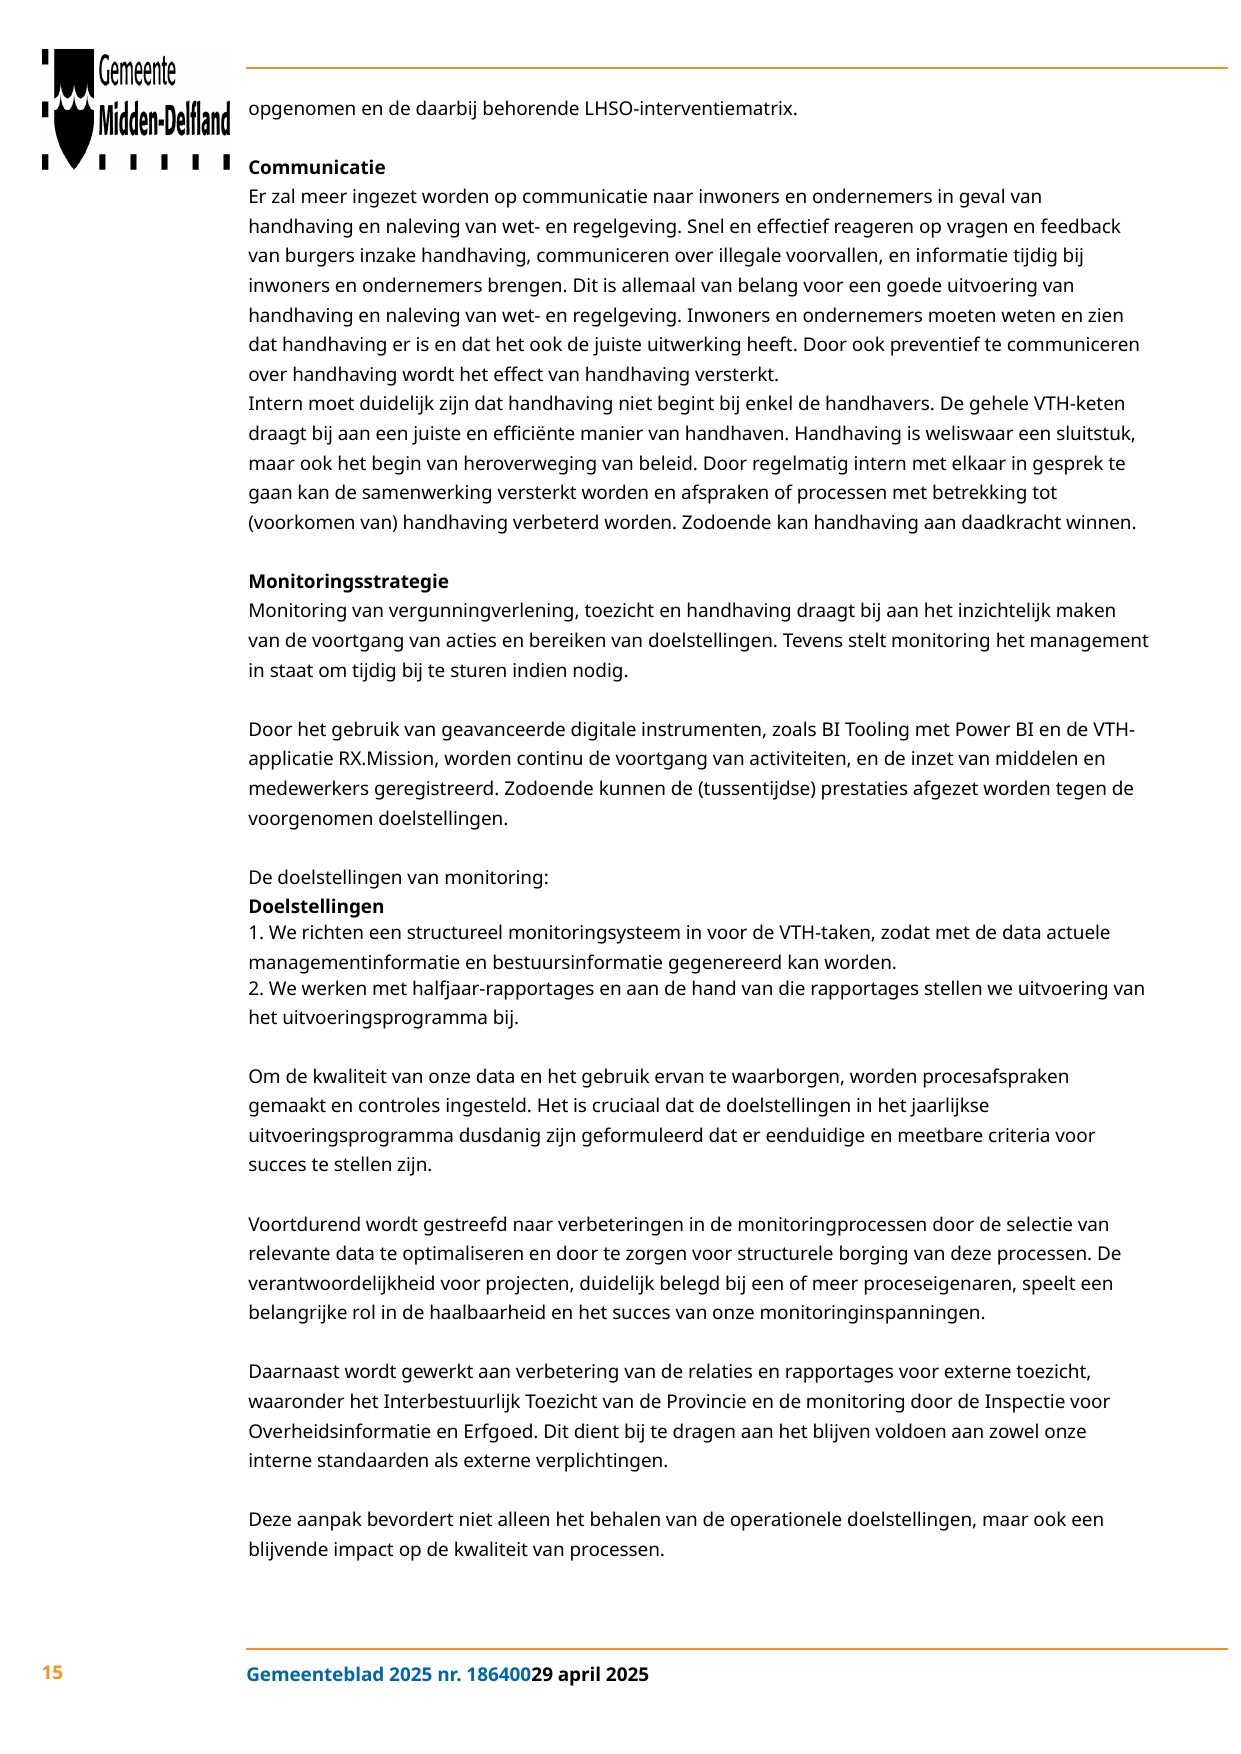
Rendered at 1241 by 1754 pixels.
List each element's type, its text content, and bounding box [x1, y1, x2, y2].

text Voortdurend wordt gestreefd naar verbeteringen in de monitoringprocessen door de selectie van relevante data te optimaliseren en door te zorgen voor structurele borging van deze processen. De verantwoordelijkheid voor projecten, duidelijk belegd bij een of meer proceseigenaren, speelt een belangrijke rol in de haalbaarheid en het succes van onze monitoringinspanningen. [248, 1211, 1152, 1325]
text De doelstellingen van monitoring: [248, 864, 1152, 890]
text Intern moet duidelijk zijn dat handhaving niet begint bij enkel de handhavers. De gehele VTH-keten draagt bij aan een juiste en efficiënte manier van handhaven. Handhaving is weliswaar een sluitstuk, maar ook het begin van heroverweging van beleid. Door regelmatig intern met elkaar in gesprek te gaan kan de samenwerking versterkt worden en afspraken of processen met betrekking tot (voorkomen van) handhaving verbeterd worden. Zodoende kan handhaving aan daadkracht winnen. [248, 391, 1152, 535]
text opgenomen en de daarbij behorende LHSO-interventiematrix. [248, 95, 1152, 121]
picture [41, 47, 231, 172]
table_cell 2. We werken met halfjaar-rapportages en aan de hand van die rapportages stellen we uitvoering van het uitvoeringsprogramma bij. [248, 975, 1152, 1030]
text Om de kwaliteit van onze data en het gebruik ervan te waarborgen, worden procesafspraken gemaakt en controles ingesteld. Het is cruciaal dat de doelstellingen in het jaarlijkse uitvoeringsprogramma dusdanig zijn geformuleerd dat er eenduidige en meetbare criteria voor succes te stellen zijn. [248, 1063, 1152, 1177]
text Daarnaast wordt gewerkt aan verbetering van de relaties en rapportages voor externe toezicht, waaronder het Interbestuurlijk Toezicht van de Provincie en de monitoring door de Inspectie voor Overheidsinformatie en Erfgoed. Dit dient bij te dragen aan het blijven voldoen aan zowel onze interne standaarden als externe verplichtingen. [248, 1359, 1152, 1473]
text Door het gebruik van geavanceerde digitale instrumenten, zoals BI Tooling met Power BI en de VTH-applicatie RX.Mission, worden continu de voortgang van activiteiten, en de inzet van middelen en medewerkers geregistreerd. Zodoende kunnen de (tussentijdse) prestaties afgezet worden tegen de voorgenomen doelstellingen. [248, 716, 1152, 831]
text Er zal meer ingezet worden op communicatie naar inwoners en ondernemers in geval van handhaving en naleving van wet- en regelgeving. Snel en effectief reageren op vragen en feedback van burgers inzake handhaving, communiceren over illegale voorvallen, en informatie tijdig bij inwoners en ondernemers brengen. Dit is allemaal van belang voor een goede uitvoering van handhaving en naleving van wet- en regelgeving. Inwoners en ondernemers moeten weten en zien dat handhaving er is en dat het ook de juiste uitwerking heeft. Door ook preventief te communiceren over handhaving wordt het effect van handhaving versterkt. [248, 183, 1152, 387]
text Monitoringsstrategie [248, 568, 1152, 594]
table_header Doelstellingen [248, 894, 1152, 919]
text Monitoring van vergunningverlening, toezicht en handhaving draagt bij aan het inzichtelijk maken van de voortgang van acties en bereiken van doelstellingen. Tevens stelt monitoring het management in staat om tijdig bij te sturen indien nodig. [248, 598, 1152, 683]
text Communicatie [248, 154, 1152, 180]
table_cell 1. We richten een structureel monitoringsysteem in voor de VTH-taken, zodat met de data actuele managementinformatie en bestuursinformatie gegenereerd kan worden. [248, 919, 1152, 975]
text Deze aanpak bevordert niet alleen het behalen van de operationele doelstellingen, maar ook een blijvende impact op de kwaliteit van processen. [248, 1507, 1152, 1562]
